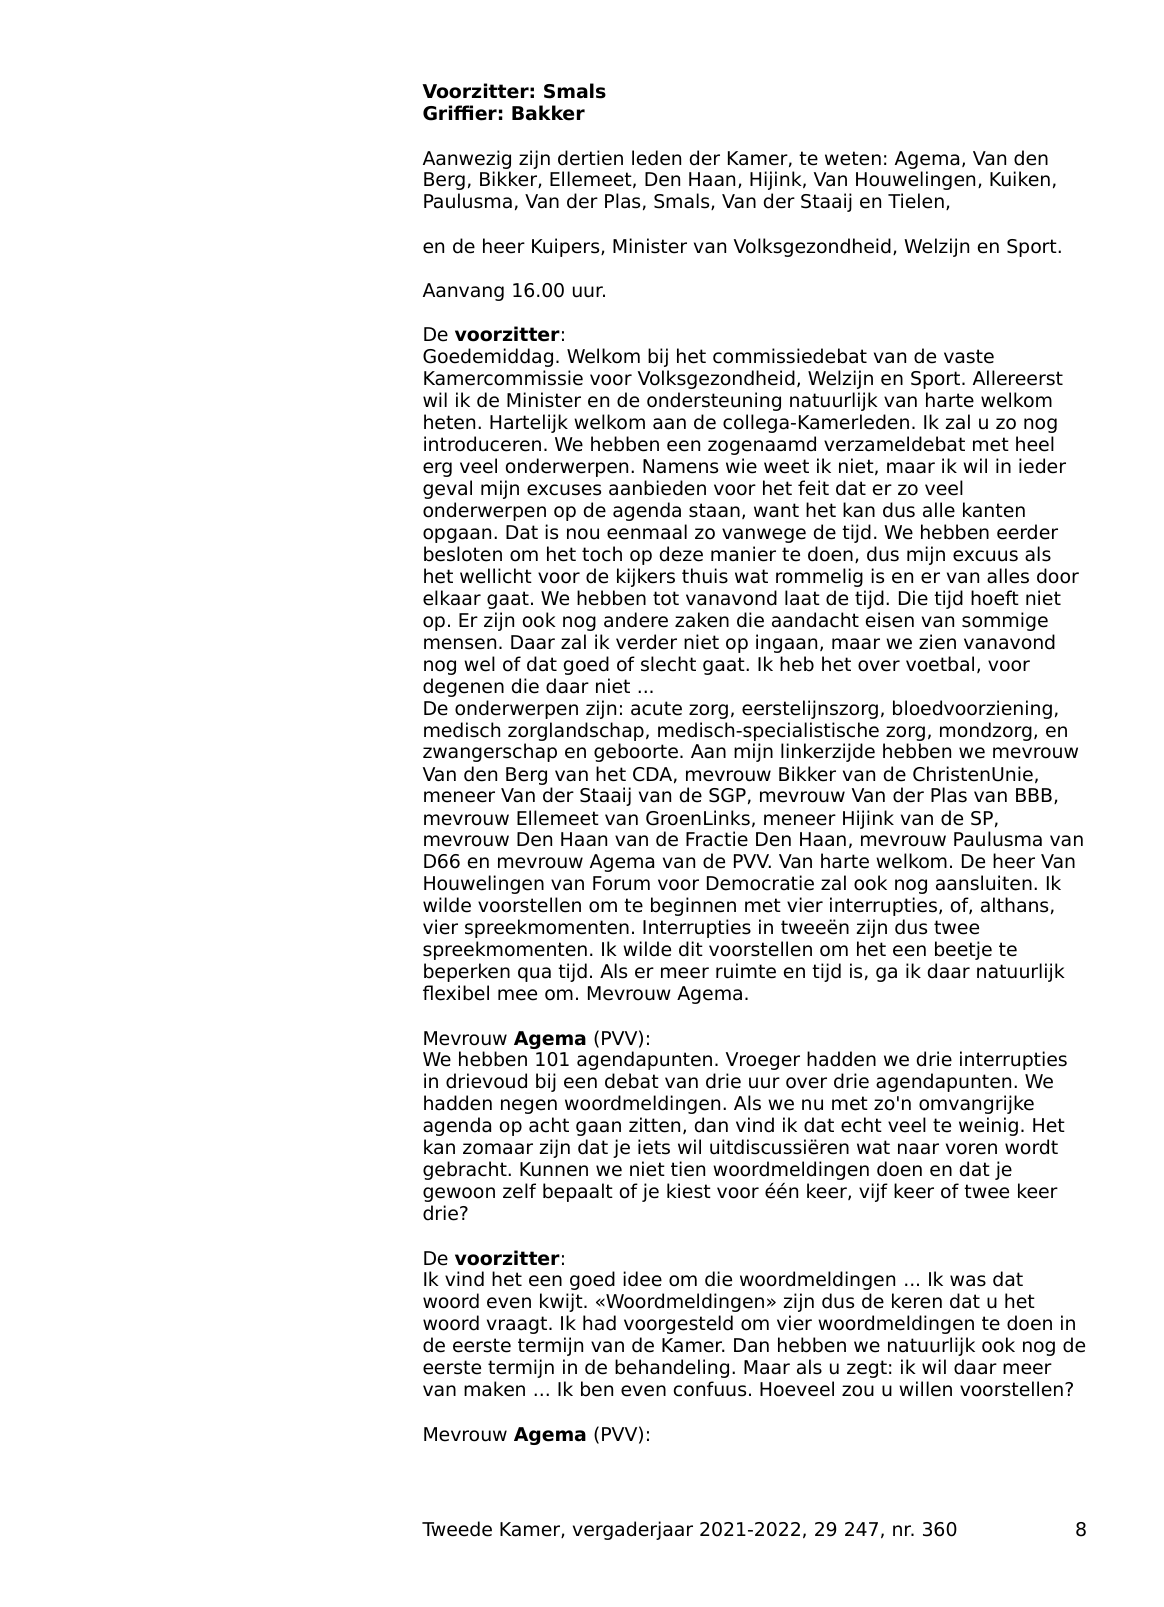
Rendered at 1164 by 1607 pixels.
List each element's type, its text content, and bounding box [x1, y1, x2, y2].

text De voorzitter: [422, 1247, 1087, 1269]
text Mevrouw Agema (PVV): [422, 1027, 1087, 1049]
text Aanwezig zijn dertien leden der Kamer, te weten: Agema, Van den Berg, Bikker, Ellemeet, Den Haan, Hijink, Van Houwelingen, Kuiken, Paulusma, Van der Plas, Smals, Van der Staaij en Tielen, [422, 147, 1087, 213]
text Goedemiddag. Welkom bij het commissiedebat van de vaste Kamercommissie voor Volksgezondheid, Welzijn en Sport. Allereerst wil ik de Minister en de ondersteuning natuurlijk van harte welkom heten. Hartelijk welkom aan de collega-Kamerleden. Ik zal u zo nog introduceren. We hebben een zogenaamd verzameldebat met heel erg veel onderwerpen. Namens wie weet ik niet, maar ik wil in ieder geval mijn excuses aanbieden voor het feit dat er zo veel onderwerpen op de agenda staan, want het kan dus alle kanten opgaan. Dat is nou eenmaal zo vanwege de tijd. We hebben eerder besloten om het toch op deze manier te doen, dus mijn excuus als het wellicht voor de kijkers thuis wat rommelig is en er van alles door elkaar gaat. We hebben tot vanavond laat de tijd. Die tijd hoeft niet op. Er zijn ook nog andere zaken die aandacht eisen van sommige mensen. Daar zal ik verder niet op ingaan, maar we zien vanavond nog wel of dat goed of slecht gaat. Ik heb het over voetbal, voor degenen die daar niet ... [422, 346, 1087, 697]
text We hebben 101 agendapunten. Vroeger hadden we drie interrupties in drievoud bij een debat van drie uur over drie agendapunten. We hadden negen woordmeldingen. Als we nu met zo'n omvangrijke agenda op acht gaan zitten, dan vind ik dat echt veel te weinig. Het kan zomaar zijn dat je iets wil uitdiscussiëren wat naar voren wordt gebracht. Kunnen we niet tien woordmeldingen doen en dat je gewoon zelf bepaalt of je kiest voor één keer, vijf keer of twee keer drie? [422, 1049, 1087, 1225]
text De onderwerpen zijn: acute zorg, eerstelijnszorg, bloedvoorziening, medisch zorglandschap, medisch-specialistische zorg, mondzorg, en zwangerschap en geboorte. Aan mijn linkerzijde hebben we mevrouw Van den Berg van het CDA, mevrouw Bikker van de ChristenUnie, meneer Van der Staaij van de SGP, mevrouw Van der Plas van BBB, mevrouw Ellemeet van GroenLinks, meneer Hijink van de SP, mevrouw Den Haan van de Fractie Den Haan, mevrouw Paulusma van D66 en mevrouw Agema van de PVV. Van harte welkom. De heer Van Houwelingen van Forum voor Democratie zal ook nog aansluiten. Ik wilde voorstellen om te beginnen met vier interrupties, of, althans, vier spreekmomenten. Interrupties in tweeën zijn dus twee spreekmomenten. Ik wilde dit voorstellen om het een beetje te beperken qua tijd. Als er meer ruimte en tijd is, ga ik daar natuurlijk flexibel mee om. Mevrouw Agema. [422, 697, 1087, 1005]
text Voorzitter: Smals [422, 81, 1087, 103]
text Ik vind het een goed idee om die woordmeldingen ... Ik was dat woord even kwijt. «Woordmeldingen» zijn dus de keren dat u het woord vraagt. Ik had voorgesteld om vier woordmeldingen te doen in de eerste termijn van de Kamer. Dan hebben we natuurlijk ook nog de eerste termijn in de behandeling. Maar als u zegt: ik wil daar meer van maken ... Ik ben even confuus. Hoeveel zou u willen voorstellen? [422, 1269, 1087, 1401]
text Griffier: Bakker [422, 103, 1087, 125]
text Mevrouw Agema (PVV): [422, 1423, 1087, 1445]
text De voorzitter: [422, 324, 1087, 346]
text en de heer Kuipers, Minister van Volksgezondheid, Welzijn en Sport. [422, 236, 1087, 257]
text Aanvang 16.00 uur. [422, 280, 1087, 302]
